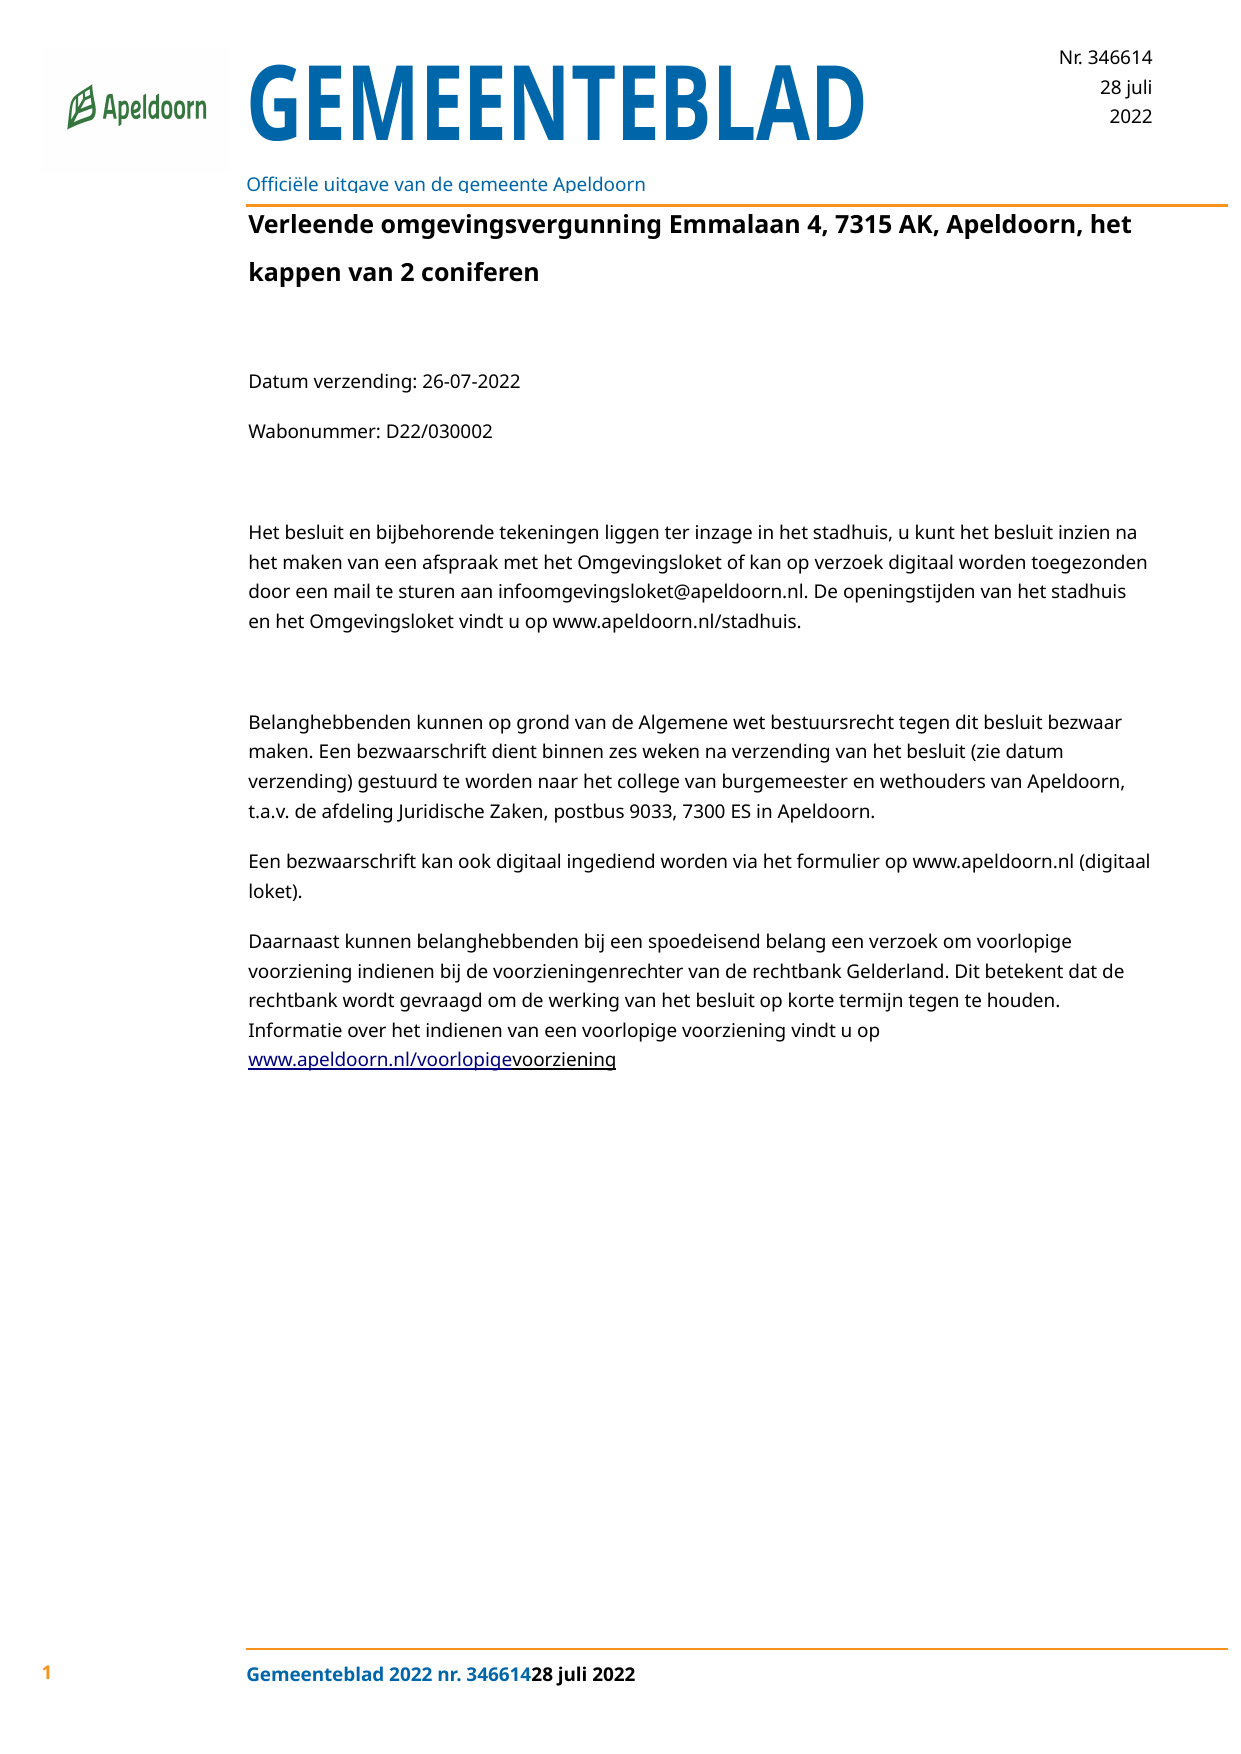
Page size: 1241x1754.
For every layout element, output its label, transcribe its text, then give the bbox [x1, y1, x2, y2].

text Belanghebbenden kunnen op grond van de Algemene wet bestuursrecht tegen dit besluit bezwaar maken. Een bezwaarschrift dient binnen zes weken na verzending van het besluit (zie datum verzending) gestuurd te worden naar het college van burgemeester en wethouders van Apeldoorn, t.a.v. de afdeling Juridische Zaken, postbus 9033, 7300 ES in Apeldoorn. [248, 709, 1152, 824]
text Wabonummer: D22/030002 [248, 419, 1152, 444]
text Een bezwaarschrift kan ook digitaal ingediend worden via het formulier op www.apeldoorn.nl (digitaal loket). [248, 848, 1152, 904]
text Daarnaast kunnen belanghebbenden bij een spoedeisend belang een verzoek om voorlopige voorziening indienen bij de voorzieningenrechter van de rechtbank Gelderland. Dit betekent dat de rechtbank wordt gevraagd om de werking van het besluit op korte termijn tegen te houden. Informatie over het indienen van een voorlopige voorziening vindt u op www.apeldoorn.nl/voorlopigevoorziening [248, 928, 1152, 1072]
picture [41, 47, 231, 172]
text Verleende omgevingsvergunning Emmalaan 4, 7315 AK, Apeldoorn, het kappen van 2 coniferen [248, 207, 1152, 288]
text Het besluit en bijbehorende tekeningen liggen ter inzage in het stadhuis, u kunt het besluit inzien na het maken van een afspraak met het Omgevingsloket of kan op verzoek digitaal worden toegezonden door een mail te sturen aan infoomgevingsloket@apeldoorn.nl. De openingstijden van het stadhuis en het Omgevingsloket vindt u op www.apeldoorn.nl/stadhuis. [248, 519, 1152, 634]
text Datum verzending: 26-07-2022 [248, 368, 1152, 394]
